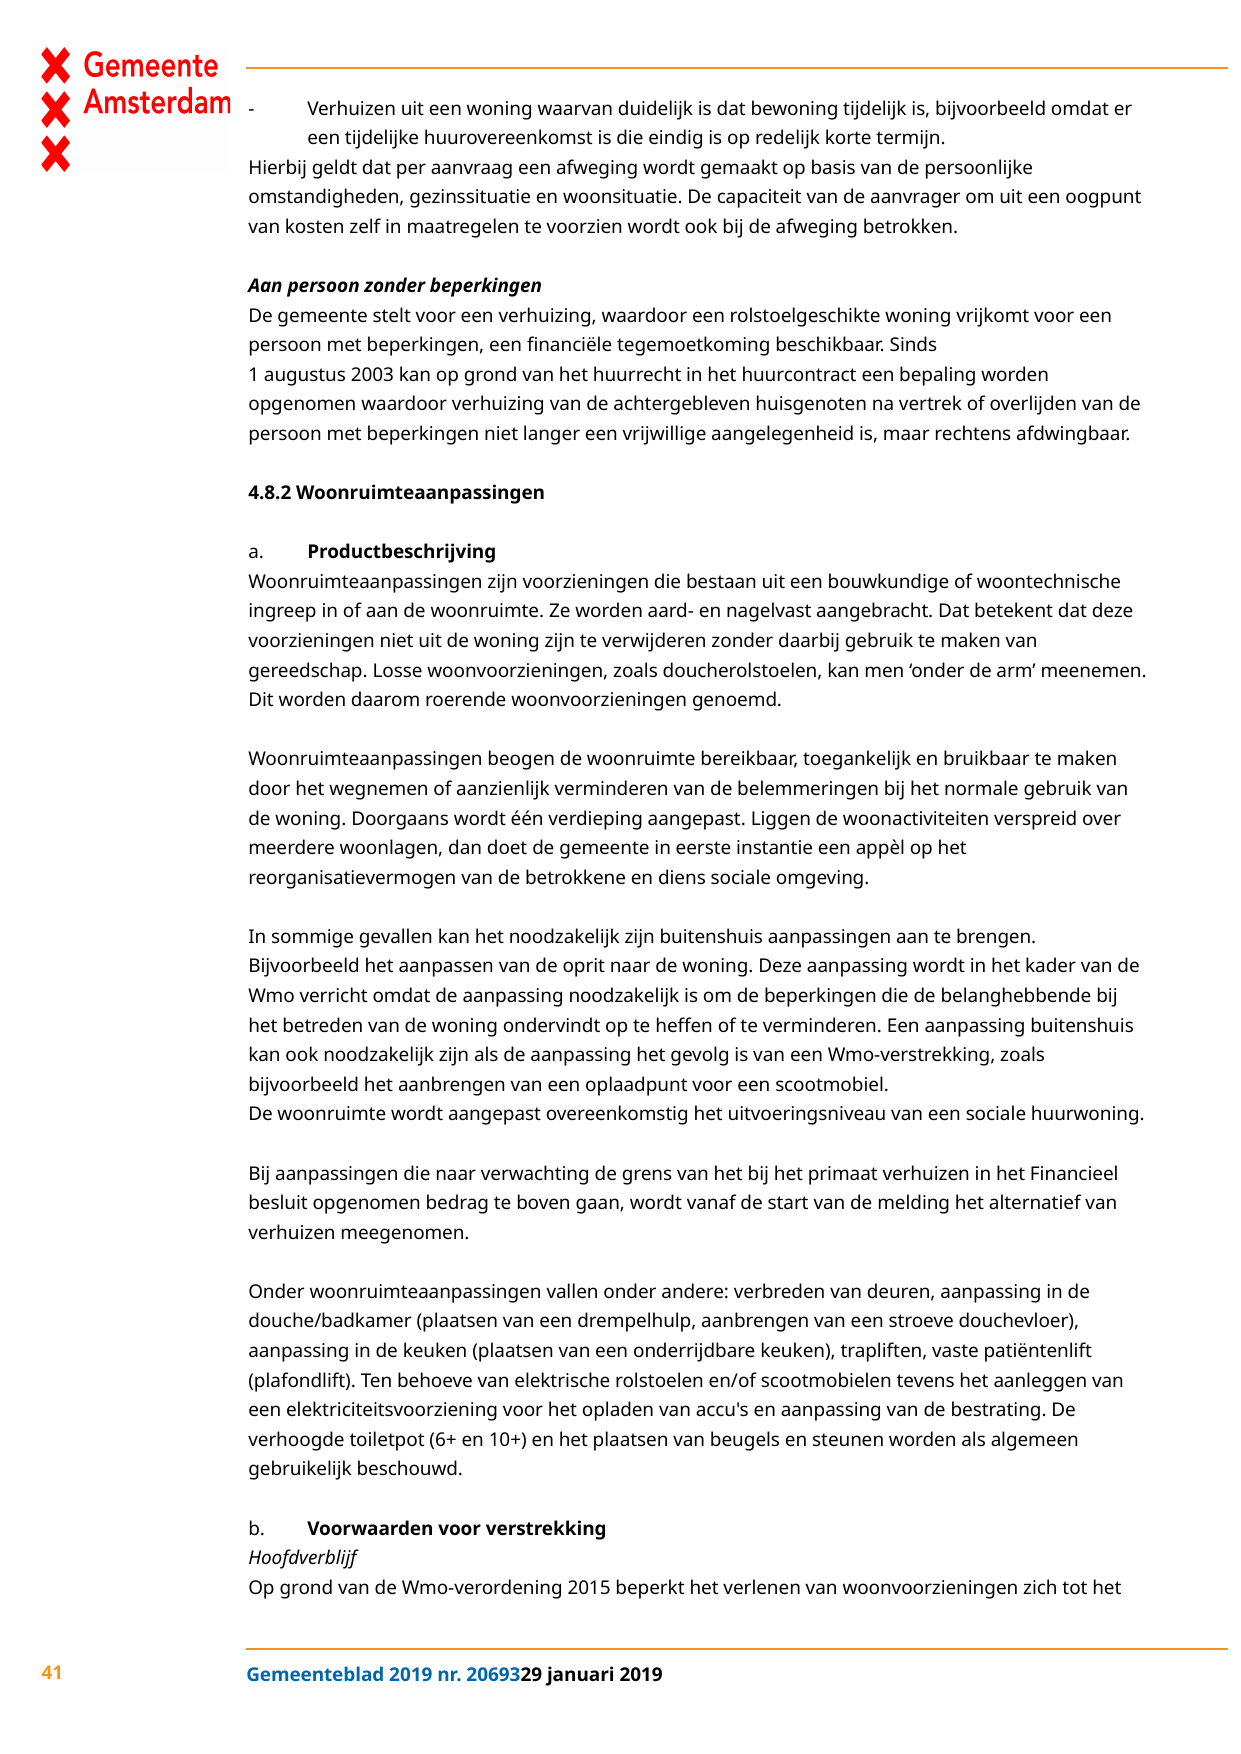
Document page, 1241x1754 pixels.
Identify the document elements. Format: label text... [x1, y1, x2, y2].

text De woonruimte wordt aangepast overeenkomstig het uitvoeringsniveau van een sociale huurwoning. [248, 1101, 1152, 1126]
text Op grond van de Wmo-verordening 2015 beperkt het verlenen van woonvoorzieningen zich tot het [248, 1574, 1152, 1600]
text Bij aanpassingen die naar verwachting de grens van het bij het primaat verhuizen in het Financieel besluit opgenomen bedrag te boven gaan, wordt vanaf de start van de melding het alternatief van verhuizen meegenomen. [248, 1160, 1152, 1245]
text Woonruimteaanpassingen zijn voorzieningen die bestaan uit een bouwkundige of woontechnische ingreep in of aan de woonruimte. Ze worden aard- en nagelvast aangebracht. Dat betekent dat deze voorzieningen niet uit de woning zijn te verwijderen zonder daarbij gebruik te maken van gereedschap. Losse woonvoorzieningen, zoals doucherolstoelen, kan men ‘onder de arm’ meenemen. Dit worden daarom roerende woonvoorzieningen genoemd. [248, 568, 1152, 712]
text Hierbij geldt dat per aanvraag een afweging wordt gemaakt op basis van de persoonlijke omstandigheden, gezinssituatie en woonsituatie. De capaciteit van de aanvrager om uit een oogpunt van kosten zelf in maatregelen te voorzien wordt ook bij de afweging betrokken. [248, 154, 1152, 239]
text In sommige gevallen kan het noodzakelijk zijn buitenshuis aanpassingen aan te brengen. Bijvoorbeeld het aanpassen van de oprit naar de woning. Deze aanpassing wordt in het kader van de Wmo verricht omdat de aanpassing noodzakelijk is om de beperkingen die de belanghebbende bij het betreden van de woning ondervindt op te heffen of te verminderen. Een aanpassing buitenshuis kan ook noodzakelijk zijn als de aanpassing het gevolg is van een Wmo-verstrekking, zoals bijvoorbeeld het aanbrengen van een oplaadpunt voor een scootmobiel. [248, 923, 1152, 1097]
text Woonruimteaanpassingen beogen de woonruimte bereikbaar, toegankelijk en bruikbaar te maken door het wegnemen of aanzienlijk verminderen van de belemmeringen bij het normale gebruik van de woning. Doorgaans wordt één verdieping aangepast. Liggen de woonactiviteiten verspreid over meerdere woonlagen, dan doet de gemeente in eerste instantie een appèl op het reorganisatievermogen van de betrokkene en diens sociale omgeving. [248, 746, 1152, 890]
text 1 augustus 2003 kan op grond van het huurrecht in het huurcontract een bepaling worden opgenomen waardoor verhuizing van de achtergebleven huisgenoten na vertrek of overlijden van de persoon met beperkingen niet langer een vrijwillige aangelegenheid is, maar rechtens afdwingbaar. [248, 361, 1152, 446]
list Verhuizen uit een woning waarvan duidelijk is dat bewoning tijdelijk is, bijvoorbeeld omdat er een tijdelijke huurovereenkomst is die eindig is op redelijk korte termijn. [248, 95, 1152, 150]
text 4.8.2 Woonruimteaanpassingen [248, 479, 1152, 505]
text Onder woonruimteaanpassingen vallen onder andere: verbreden van deuren, aanpassing in de douche/badkamer (plaatsen van een drempelhulp, aanbrengen van een stroeve douchevloer), aanpassing in de keuken (plaatsen van een onderrijdbare keuken), trapliften, vaste patiëntenlift (plafondlift). Ten behoeve van elektrische rolstoelen en/of scootmobielen tevens het aanleggen van een elektriciteitsvoorziening voor het opladen van accu's en aanpassing van de bestrating. De verhoogde toiletpot (6+ en 10+) en het plaatsen van beugels en steunen worden als algemeen gebruikelijk beschouwd. [248, 1278, 1152, 1481]
text Aan persoon zonder beperkingen [248, 272, 1152, 298]
text De gemeente stelt voor een verhuizing, waardoor een rolstoelgeschikte woning vrijkomt voor een persoon met beperkingen, een financiële tegemoetkoming beschikbaar. Sinds [248, 302, 1152, 357]
list Voorwaarden voor verstrekking [248, 1515, 1152, 1541]
list Productbeschrijving [248, 538, 1152, 564]
text Hoofdverblijf [248, 1544, 1152, 1570]
picture [41, 47, 231, 172]
